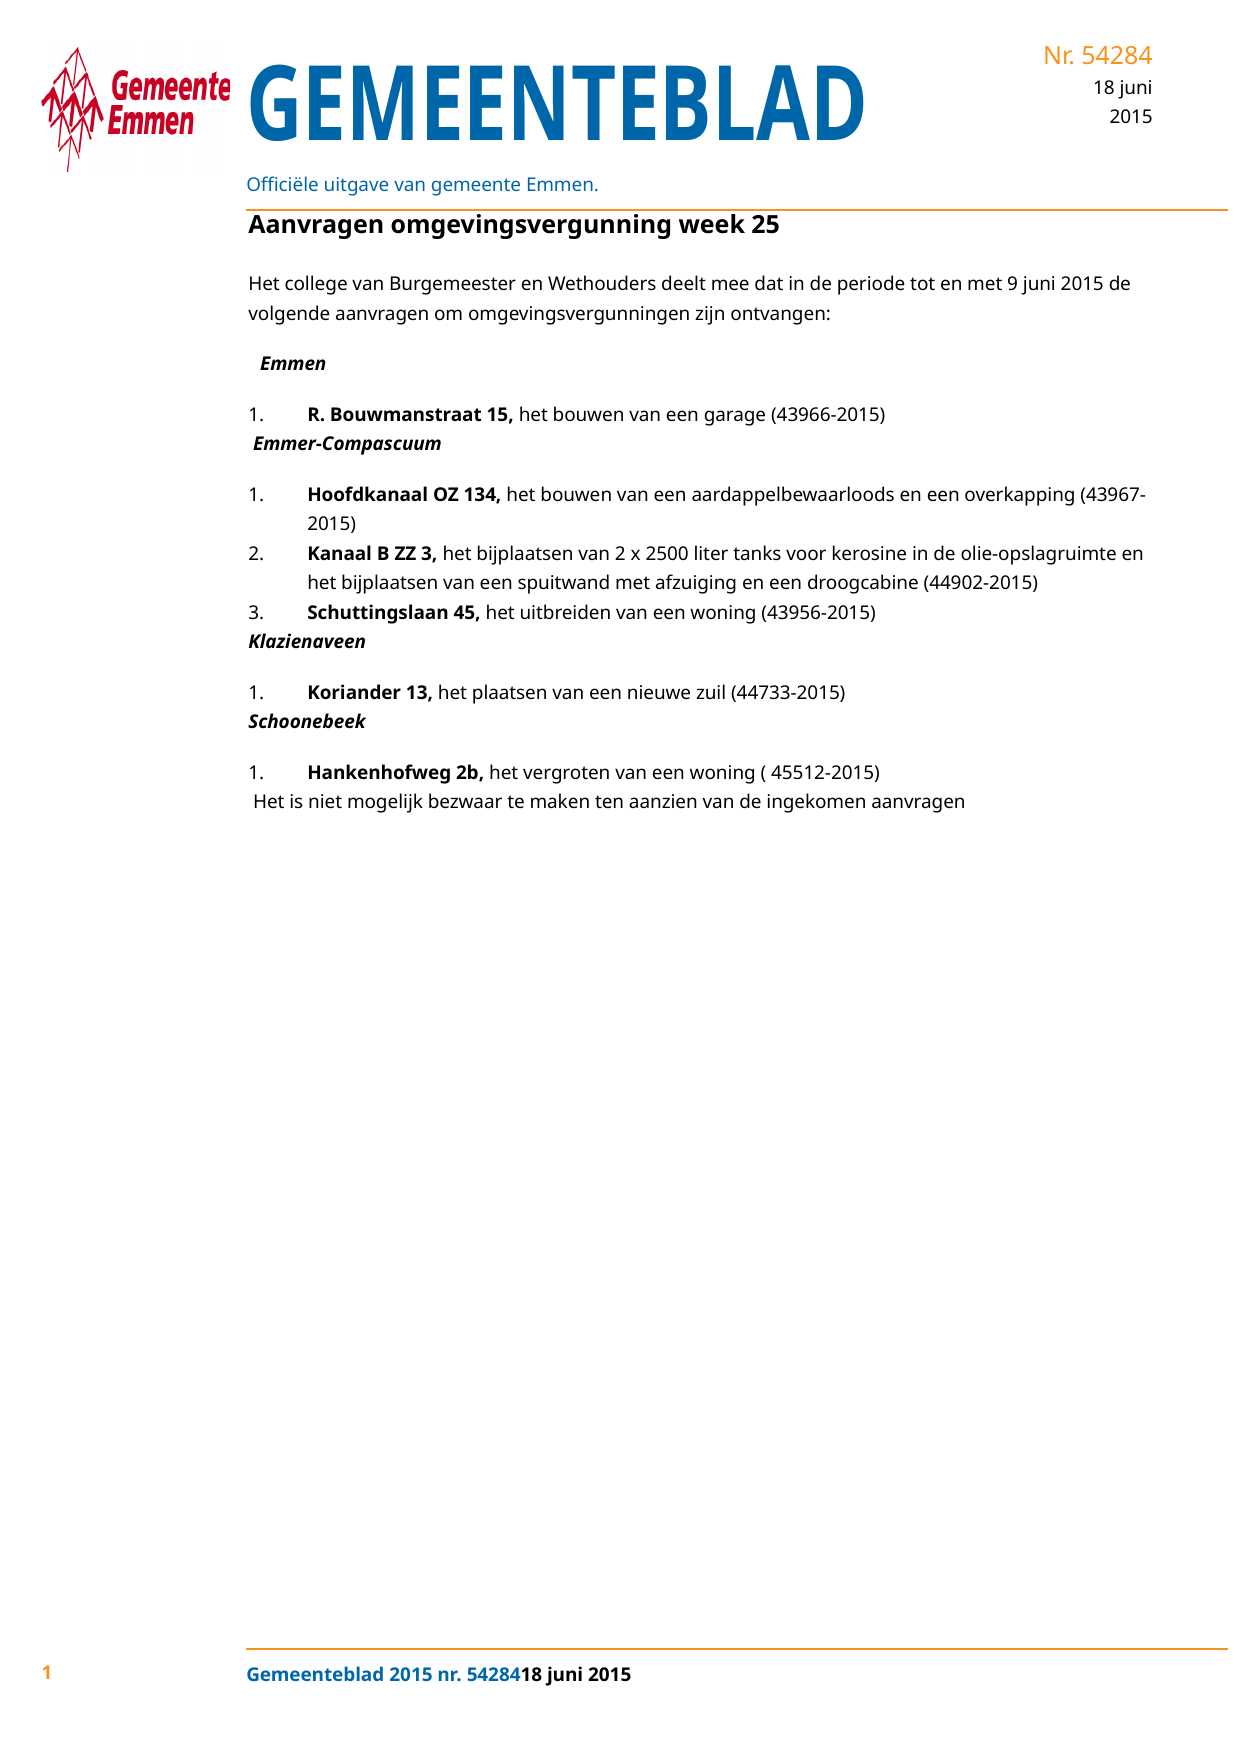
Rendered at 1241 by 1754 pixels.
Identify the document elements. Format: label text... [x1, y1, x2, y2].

list Schuttingslaan 45, het uitbreiden van een woning (43956-2015) [248, 599, 1152, 625]
text Klazienaveen [248, 629, 1152, 654]
list Kanaal B ZZ 3, het bijplaatsen van 2 x 2500 liter tanks voor kerosine in de olie-opslagruimte en het bijplaatsen van een spuitwand met afzuiging en een droogcabine (44902-2015) [248, 540, 1152, 595]
text Het is niet mogelijk bezwaar te maken ten aanzien van de ingekomen aanvragen [248, 789, 1152, 814]
list Hoofdkanaal OZ 134, het bouwen van een aardappelbewaarloods en een overkapping (43967-2015) [248, 481, 1152, 536]
text Emmer-Compascuum [248, 430, 1152, 456]
list R. Bouwmanstraat 15, het bouwen van een garage (43966-2015) [248, 401, 1152, 426]
text Emmen [248, 350, 1152, 376]
text Het college van Burgemeester en Wethouders deelt mee dat in de periode tot en met 9 juni 2015 de volgende aanvragen om omgevingsvergunningen zijn ontvangen: [248, 270, 1152, 326]
picture [41, 47, 231, 172]
list Hankenhofweg 2b, het vergroten van een woning ( 45512-2015) [248, 759, 1152, 785]
text Aanvragen omgevingsvergunning week 25 [248, 211, 1152, 241]
list Koriander 13, het plaatsen van een nieuwe zuil (44733-2015) [248, 679, 1152, 705]
text Schoonebeek [248, 709, 1152, 734]
